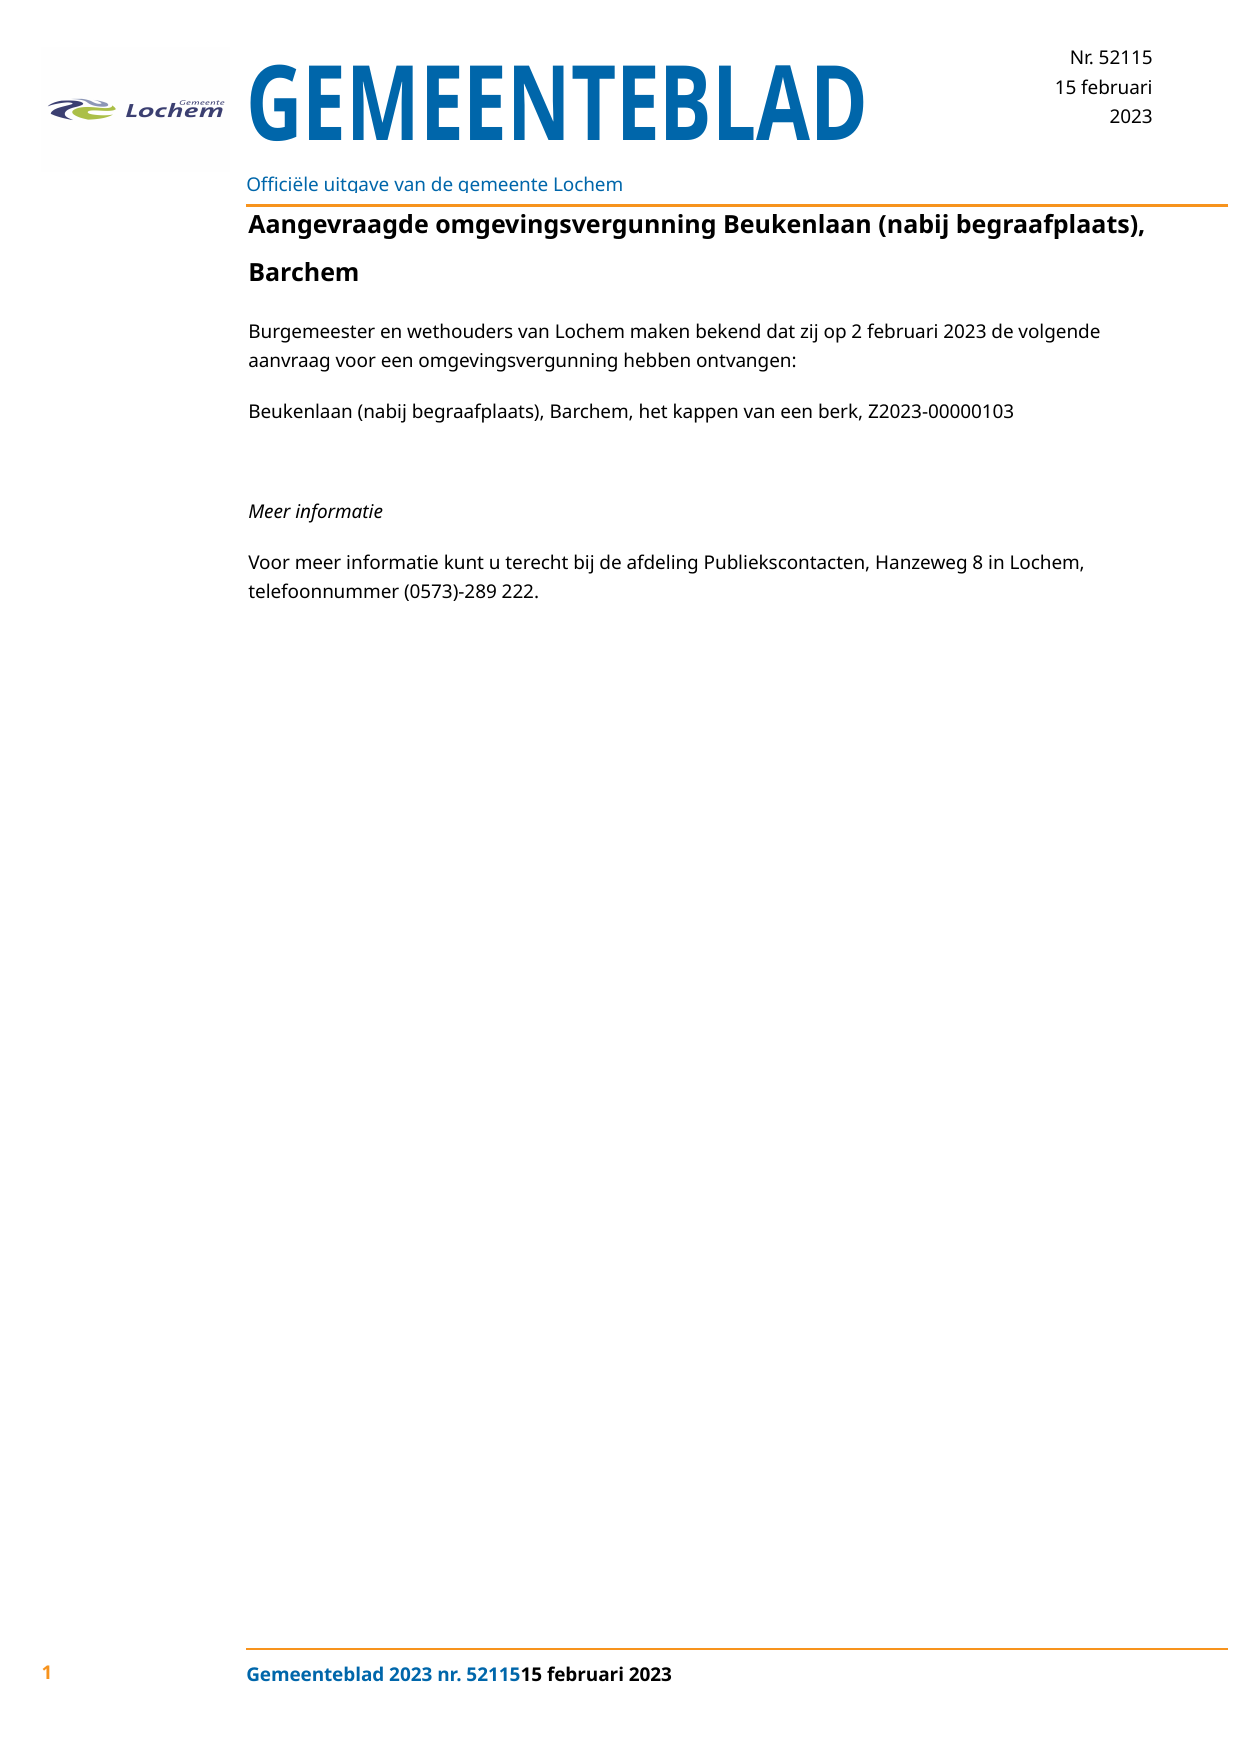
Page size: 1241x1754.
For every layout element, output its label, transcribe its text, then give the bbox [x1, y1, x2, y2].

text Burgemeester en wethouders van Lochem maken bekend dat zij op 2 februari 2023 de volgende aanvraag voor een omgevingsvergunning hebben ontvangen: [248, 318, 1152, 373]
text Beukenlaan (nabij begraafplaats), Barchem, het kappen van een berk, Z2023-00000103 [248, 398, 1152, 424]
text Meer informatie [248, 499, 1152, 524]
picture [41, 47, 231, 172]
text Aangevraagde omgevingsvergunning Beukenlaan (nabij begraafplaats), Barchem [248, 207, 1152, 288]
text Voor meer informatie kunt u terecht bij de afdeling Publiekscontacten, Hanzeweg 8 in Lochem, telefoonnummer (0573)-289 222. [248, 549, 1152, 604]
